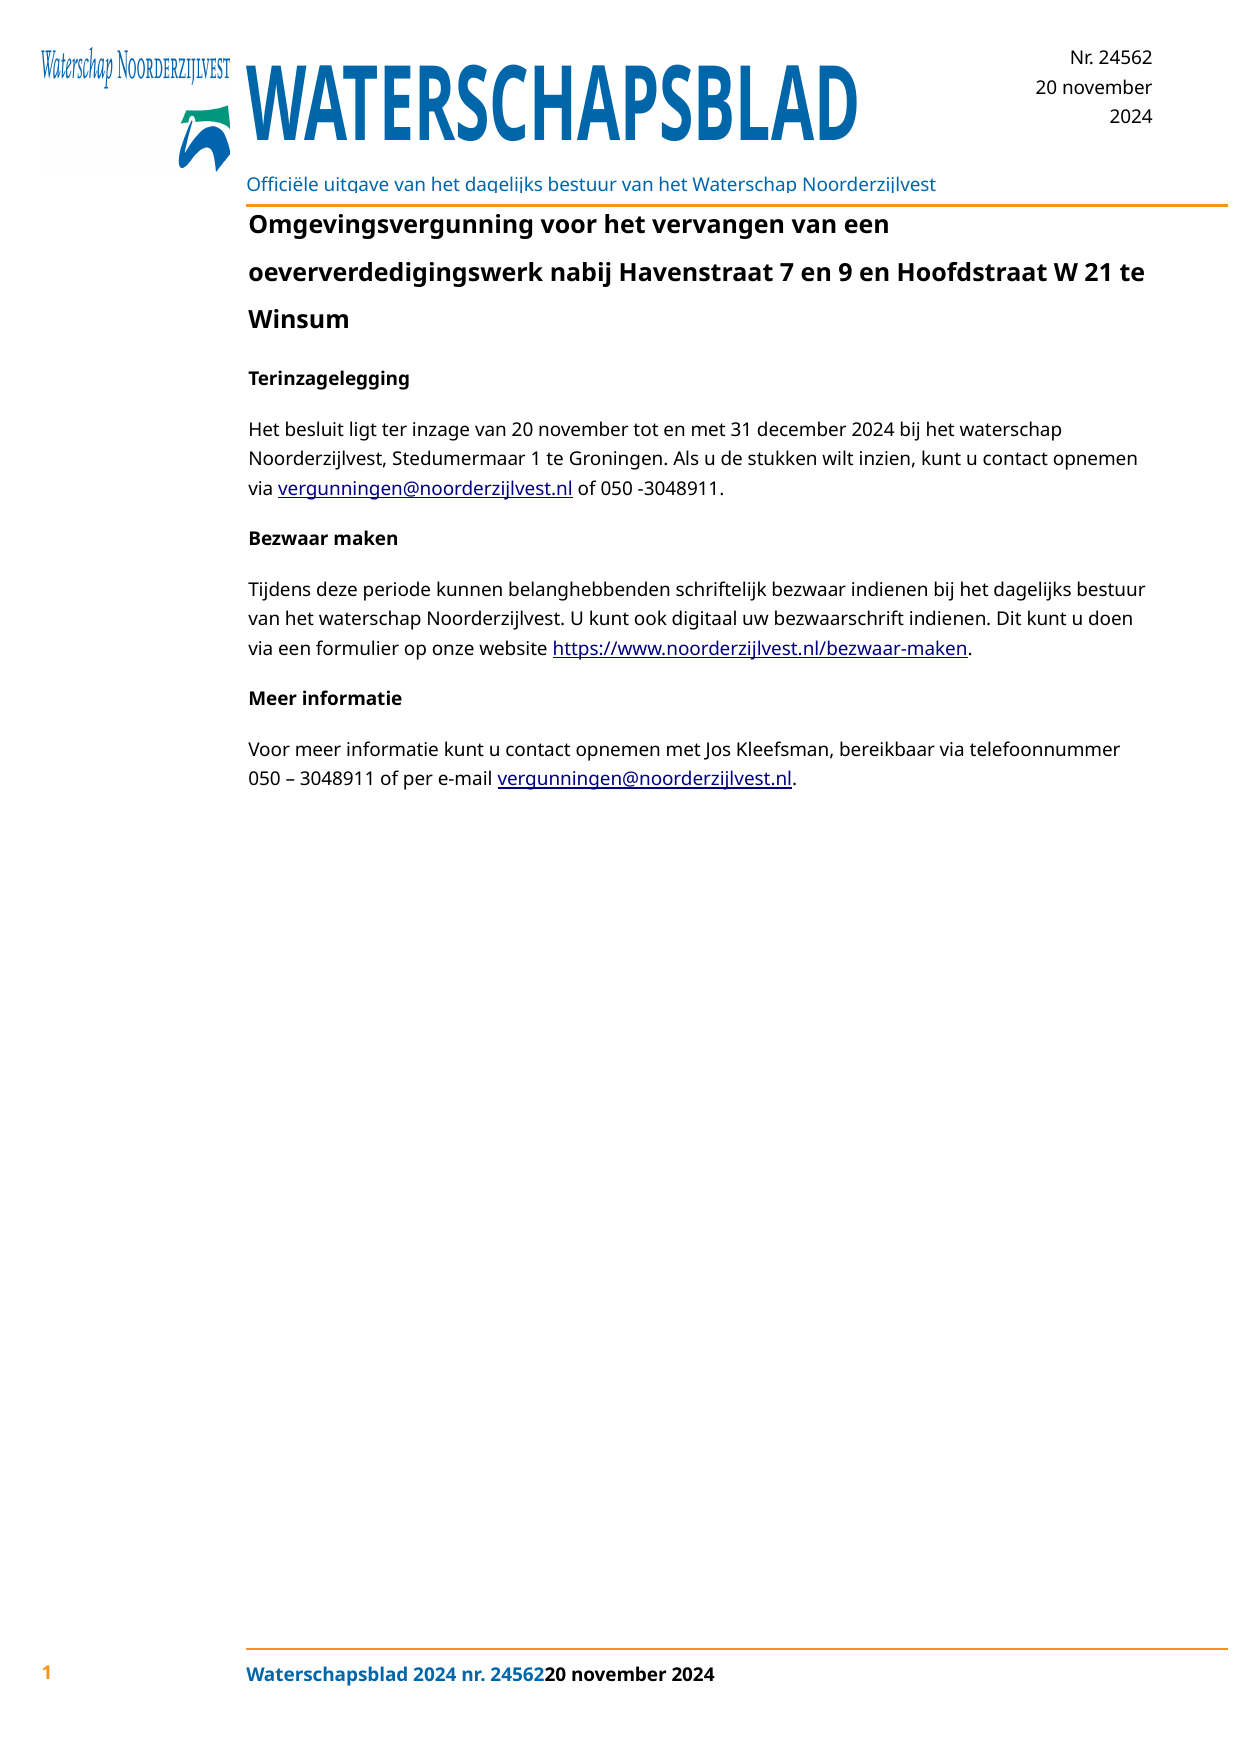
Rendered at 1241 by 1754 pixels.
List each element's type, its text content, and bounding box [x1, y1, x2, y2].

text Meer informatie [248, 686, 1152, 711]
text Het besluit ligt ter inzage van 20 november tot en met 31 december 2024 bij het waterschap Noorderzijlvest, Stedumermaar 1 te Groningen. Als u de stukken wilt inzien, kunt u contact opnemen via vergunningen@noorderzijlvest.nl of 050 -3048911. [248, 416, 1152, 501]
text Bezwaar maken [248, 526, 1152, 551]
text Tijdens deze periode kunnen belanghebbenden schriftelijk bezwaar indienen bij het dagelijks bestuur van het waterschap Noorderzijlvest. U kunt ook digitaal uw bezwaarschrift indienen. Dit kunt u doen via een formulier op onze website https://www.noorderzijlvest.nl/bezwaar-maken. [248, 576, 1152, 661]
text Voor meer informatie kunt u contact opnemen met Jos Kleefsman, bereikbaar via telefoonnummer 050 – 3048911 of per e-mail vergunningen@noorderzijlvest.nl. [248, 736, 1152, 791]
text Omgevingsvergunning voor het vervangen van een oeververdedigingswerk nabij Havenstraat 7 en 9 en Hoofdstraat W 21 te Winsum [248, 207, 1152, 336]
text Terinzagelegging [248, 366, 1152, 391]
picture [41, 47, 231, 172]
